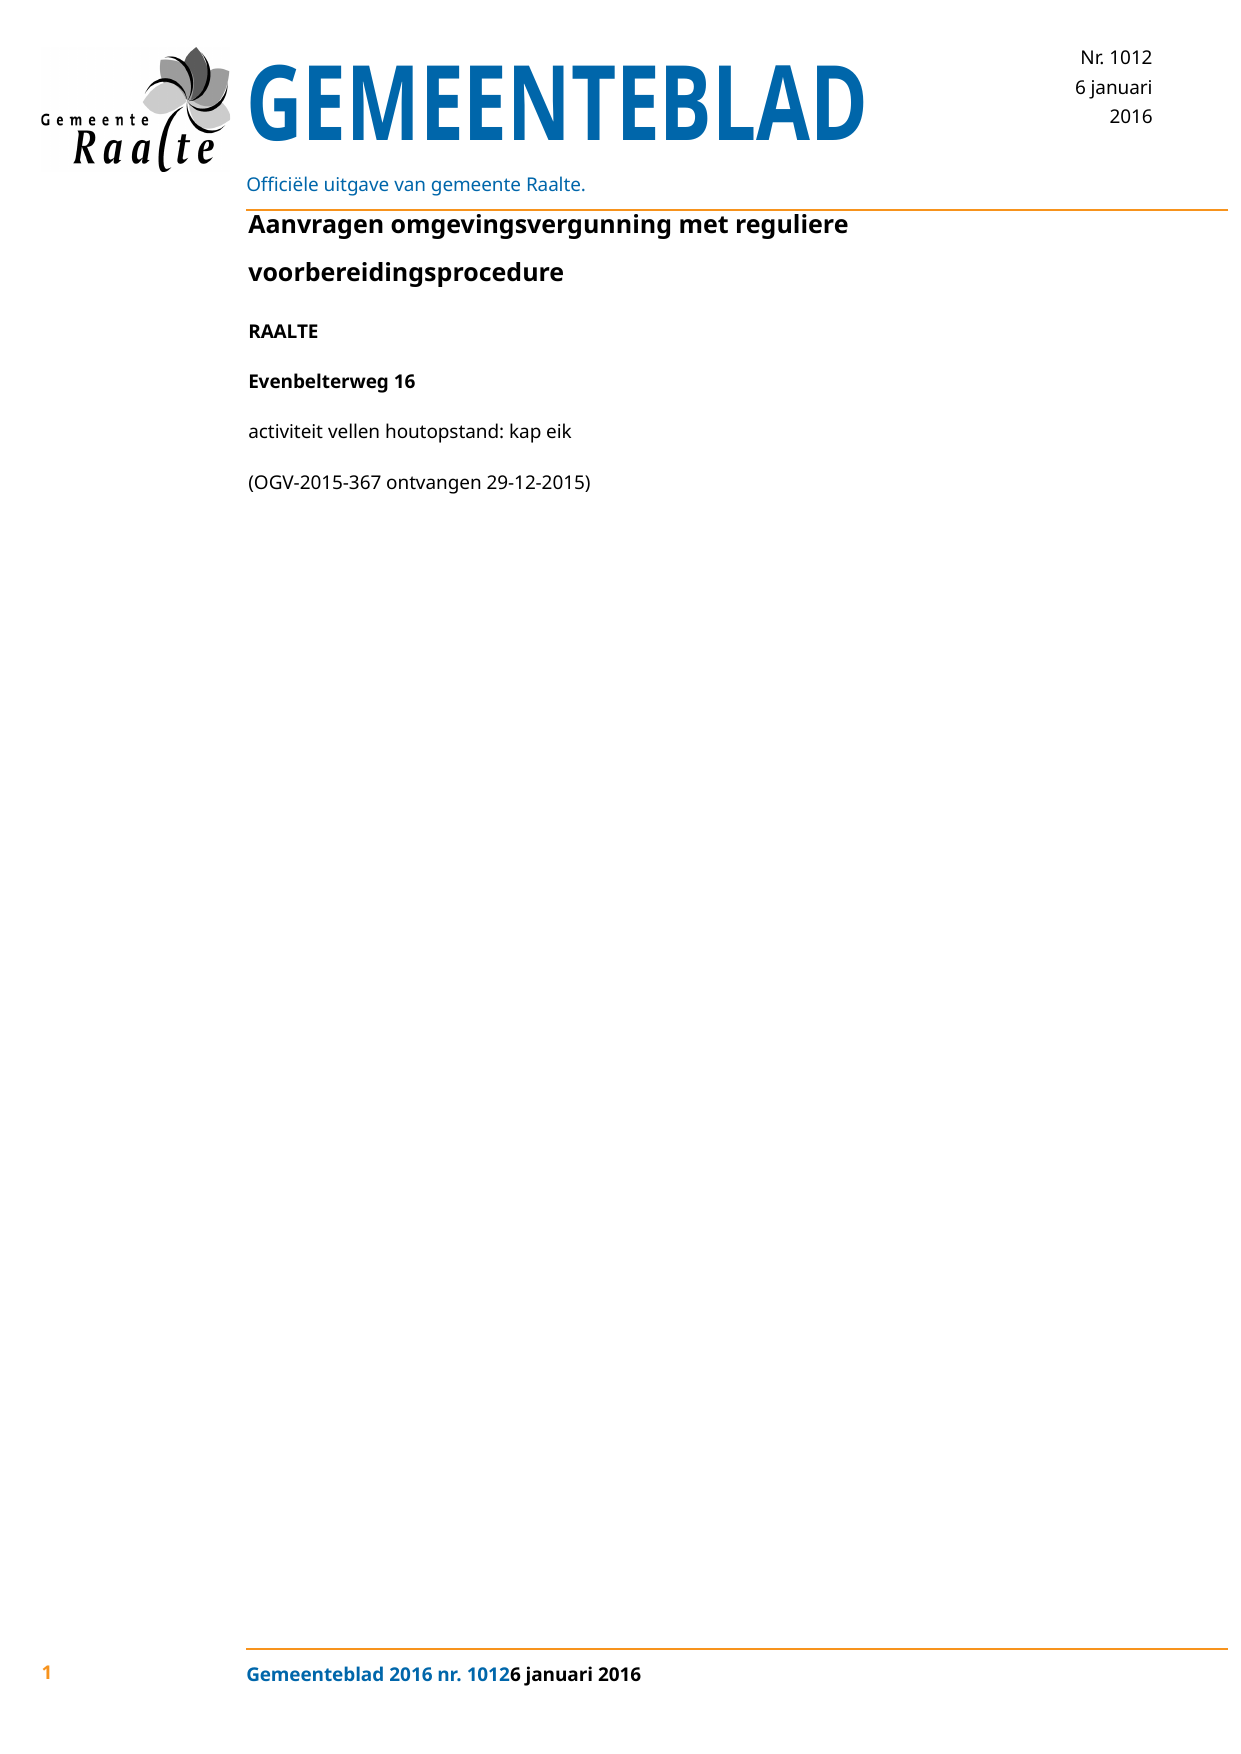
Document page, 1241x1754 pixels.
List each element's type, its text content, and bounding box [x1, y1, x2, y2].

text (OGV-2015-367 ontvangen 29-12-2015) [248, 469, 1152, 495]
text Evenbelterweg 16 [248, 368, 1152, 394]
text Aanvragen omgevingsvergunning met reguliere voorbereidingsprocedure [248, 211, 1152, 288]
picture [41, 47, 231, 172]
text activiteit vellen houtopstand: kap eik [248, 419, 1152, 444]
text RAALTE [248, 318, 1152, 344]
